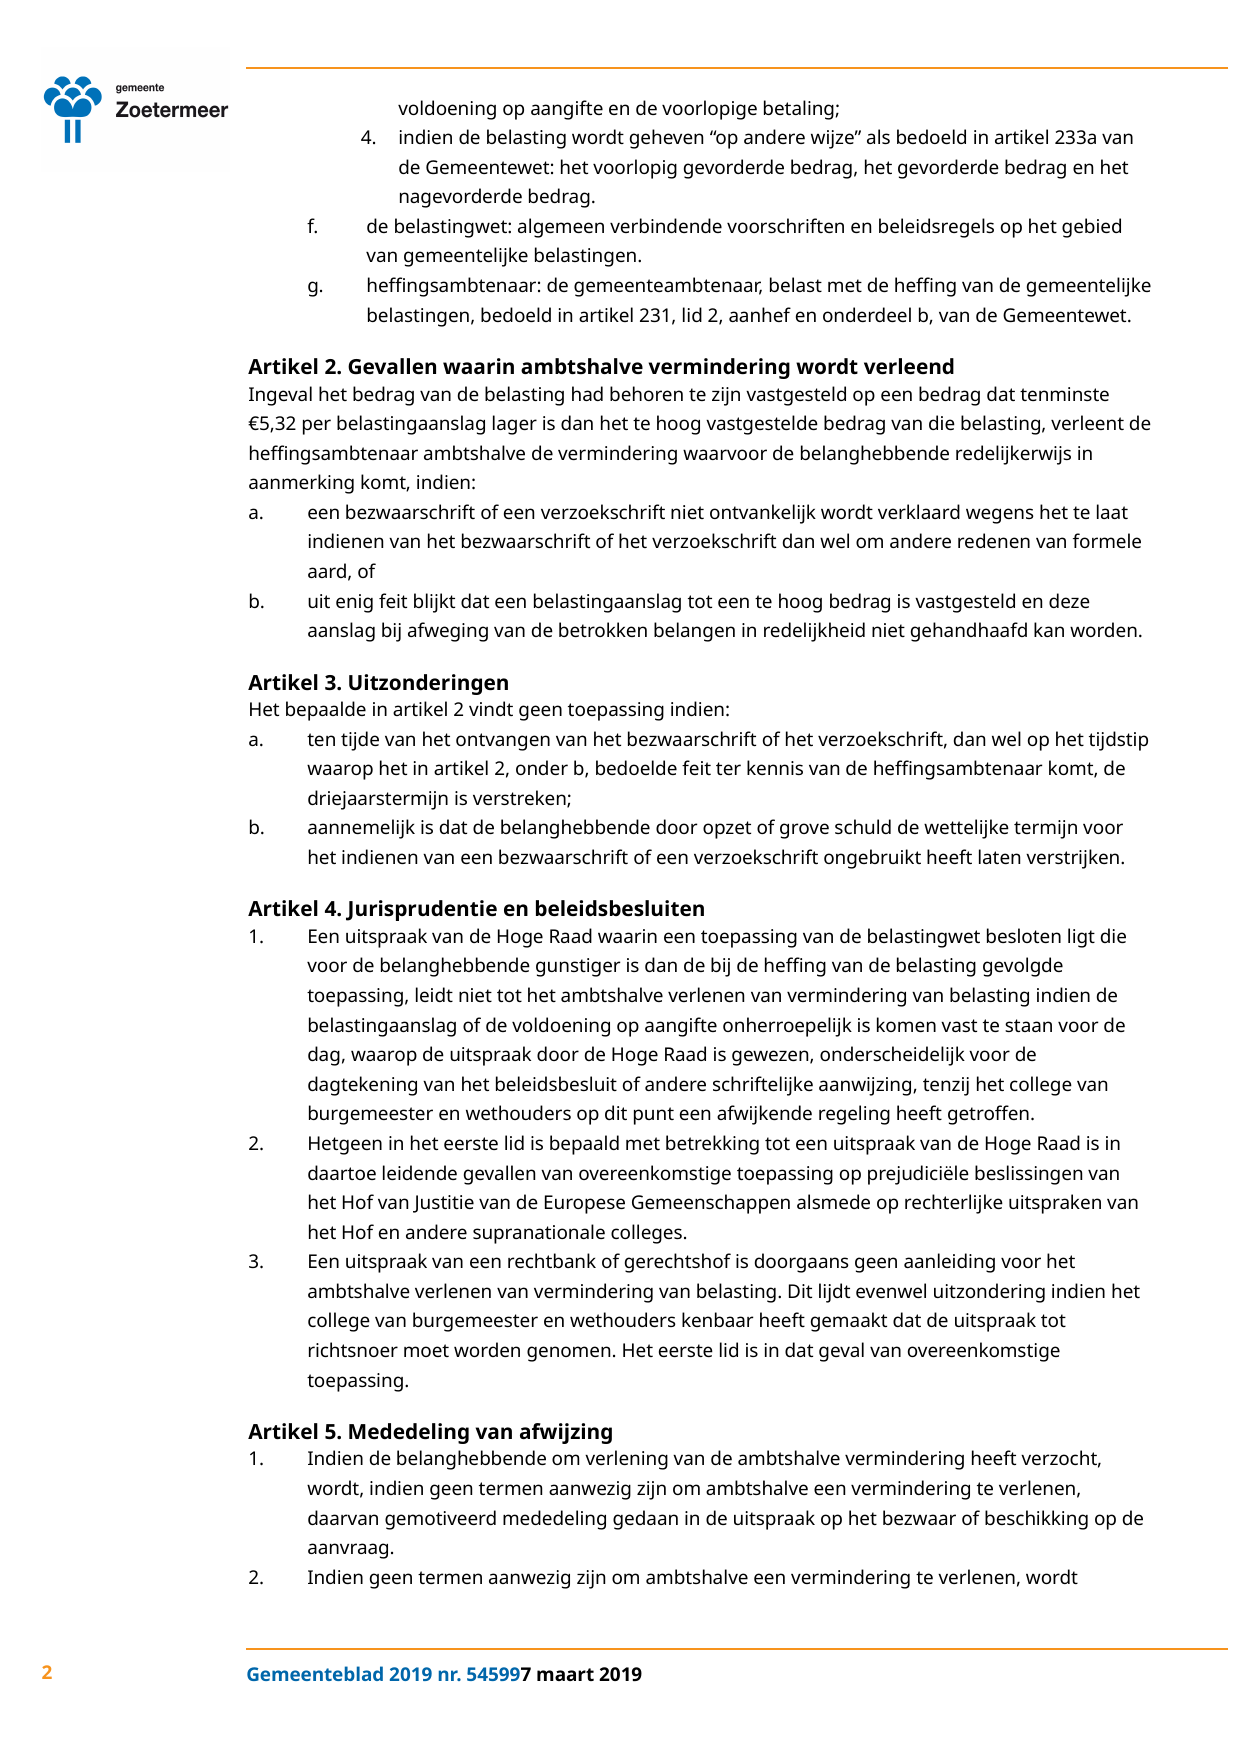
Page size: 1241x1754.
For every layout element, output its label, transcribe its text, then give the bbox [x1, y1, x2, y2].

list uit enig feit blijkt dat een belastingaanslag tot een te hoog bedrag is vastgesteld en deze aanslag bij afweging van de betrokken belangen in redelijkheid niet gehandhaafd kan worden. [248, 588, 1152, 643]
text Artikel 2. Gevallen waarin ambtshalve vermindering wordt verleend [248, 352, 1152, 381]
list ten tijde van het ontvangen van het bezwaarschrift of het verzoekschrift, dan wel op het tijdstip waarop het in artikel 2, onder b, bedoelde feit ter kennis van de heffingsambtenaar komt, de driejaarstermijn is verstreken; [248, 726, 1152, 811]
list indien de belasting wordt geheven “op andere wijze” als bedoeld in artikel 233a van de Gemeentewet: het voorlopig gevorderde bedrag, het gevorderde bedrag en het nagevorderde bedrag. [361, 124, 1152, 209]
text Artikel 4. Jurisprudentie en beleidsbesluiten [248, 894, 1152, 923]
list Een uitspraak van een rechtbank of gerechtshof is doorgaans geen aanleiding voor het ambtshalve verlenen van vermindering van belasting. Dit lijdt evenwel uitzondering indien het college van burgemeester en wethouders kenbaar heeft gemaakt dat de uitspraak tot richtsnoer moet worden genomen. Het eerste lid is in dat geval van overeenkomstige toepassing. [248, 1248, 1152, 1392]
picture [41, 47, 231, 172]
list heffingsambtenaar: de gemeenteambtenaar, belast met de heffing van de gemeentelijke belastingen, bedoeld in artikel 231, lid 2, aanhef en onderdeel b, van de Gemeentewet. [307, 272, 1152, 328]
text Artikel 3. Uitzonderingen [248, 668, 1152, 696]
text Het bepaalde in artikel 2 vindt geen toepassing indien: [248, 696, 1152, 722]
list Een uitspraak van de Hoge Raad waarin een toepassing van de belastingwet besloten ligt die voor de belanghebbende gunstiger is dan de bij de heffing van de belasting gevolgde toepassing, leidt niet tot het ambtshalve verlenen van vermindering van belasting indien de belastingaanslag of de voldoening op aangifte onherroepelijk is komen vast te staan voor de dag, waarop de uitspraak door de Hoge Raad is gewezen, onderscheidelijk voor de dagtekening van het beleidsbesluit of andere schriftelijke aanwijzing, tenzij het college van burgemeester en wethouders op dit punt een afwijkende regeling heeft getroffen. [248, 923, 1152, 1126]
list voldoening op aangifte en de voorlopige betaling; [361, 95, 1152, 121]
list de belastingwet: algemeen verbindende voorschriften en beleidsregels op het gebied van gemeentelijke belastingen. [307, 213, 1152, 268]
text Ingeval het bedrag van de belasting had behoren te zijn vastgesteld op een bedrag dat tenminste €5,32 per belastingaanslag lager is dan het te hoog vastgestelde bedrag van die belasting, verleent de heffingsambtenaar ambtshalve de vermindering waarvoor de belanghebbende redelijkerwijs in aanmerking komt, indien: [248, 381, 1152, 495]
list een bezwaarschrift of een verzoekschrift niet ontvankelijk wordt verklaard wegens het te laat indienen van het bezwaarschrift of het verzoekschrift dan wel om andere redenen van formele aard, of [248, 499, 1152, 584]
list Indien geen termen aanwezig zijn om ambtshalve een vermindering te verlenen, wordt [248, 1564, 1152, 1590]
text Artikel 5. Mededeling van afwijzing [248, 1417, 1152, 1446]
list Hetgeen in het eerste lid is bepaald met betrekking tot een uitspraak van de Hoge Raad is in daartoe leidende gevallen van overeenkomstige toepassing op prejudiciële beslissingen van het Hof van Justitie van de Europese Gemeenschappen alsmede op rechterlijke uitspraken van het Hof en andere supranationale colleges. [248, 1130, 1152, 1244]
list Indien de belanghebbende om verlening van de ambtshalve vermindering heeft verzocht, wordt, indien geen termen aanwezig zijn om ambtshalve een vermindering te verlenen, daarvan gemotiveerd mededeling gedaan in de uitspraak op het bezwaar of beschikking op de aanvraag. [248, 1446, 1152, 1560]
list aannemelijk is dat de belanghebbende door opzet of grove schuld de wettelijke termijn voor het indienen van een bezwaarschrift of een verzoekschrift ongebruikt heeft laten verstrijken. [248, 814, 1152, 870]
